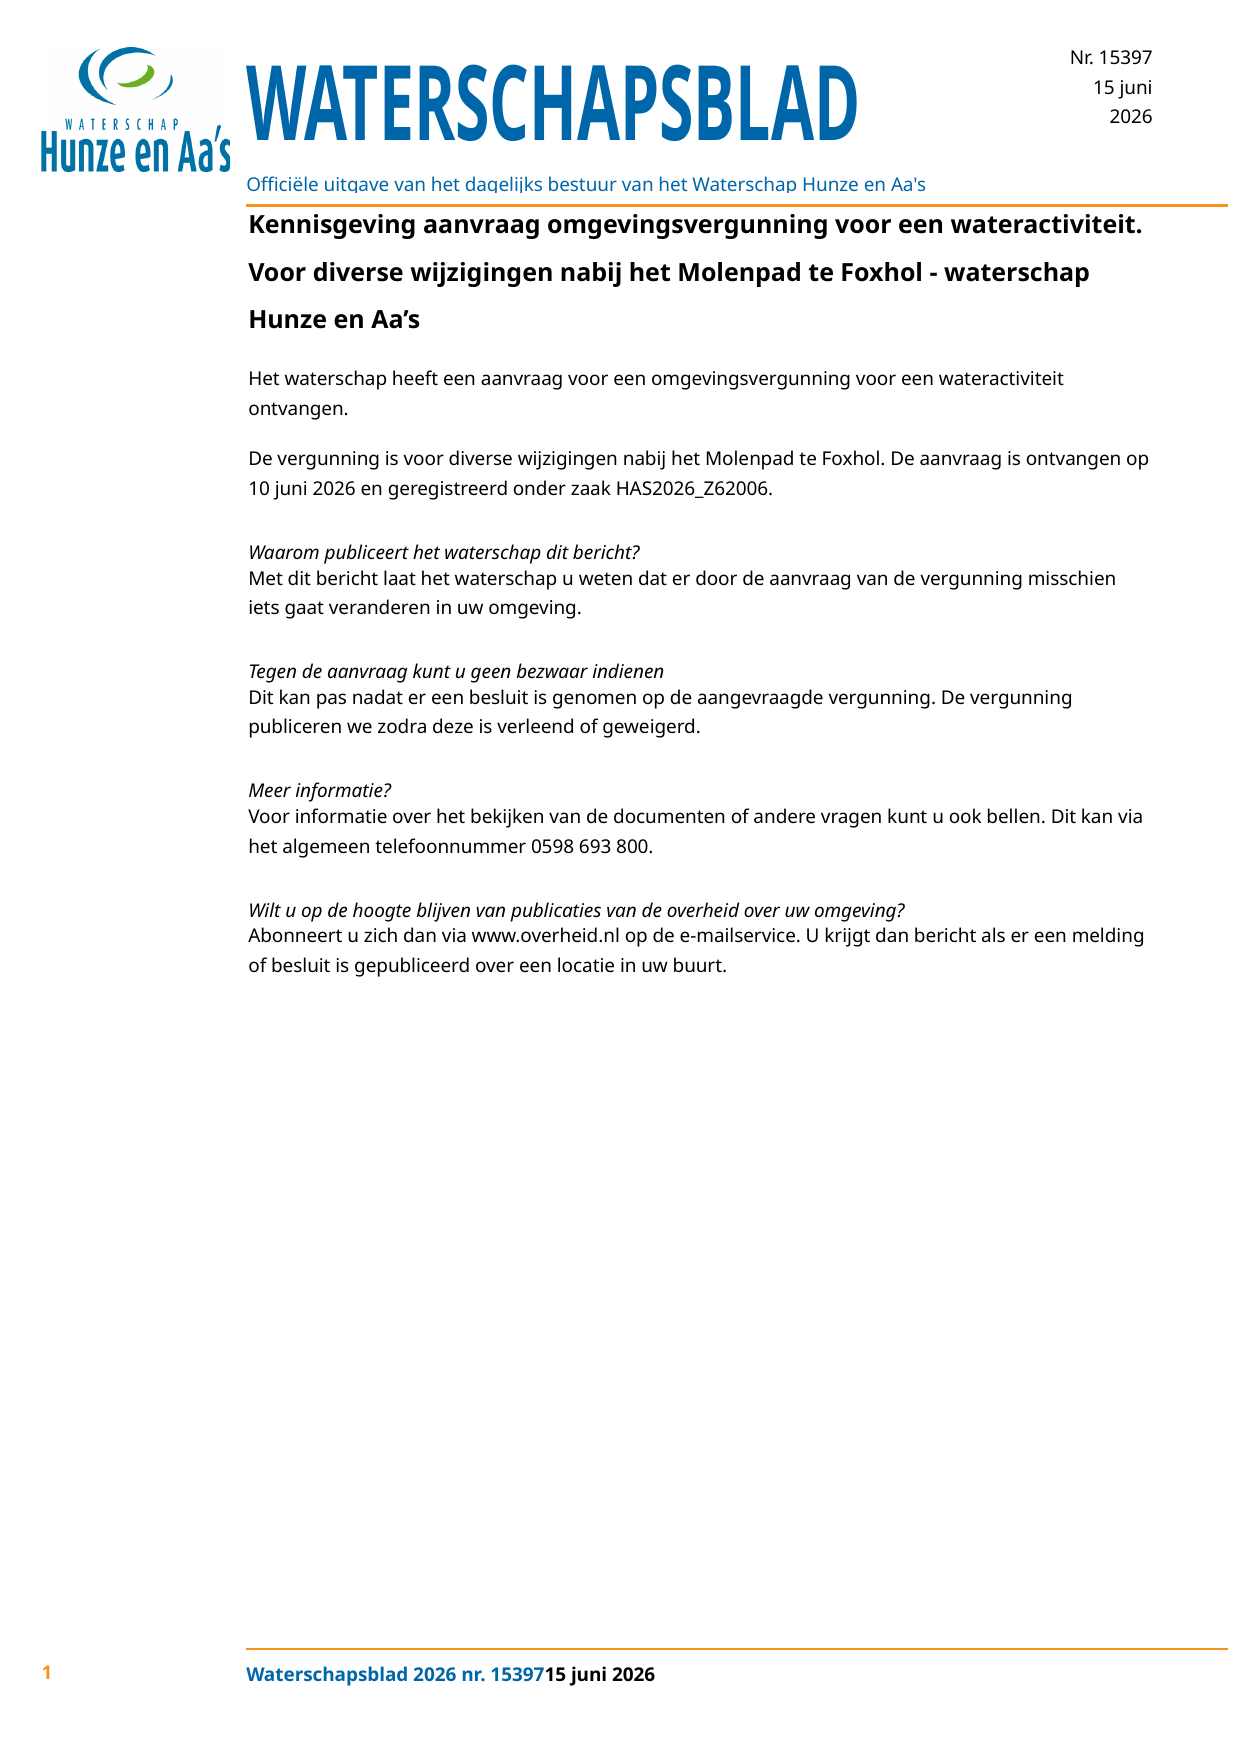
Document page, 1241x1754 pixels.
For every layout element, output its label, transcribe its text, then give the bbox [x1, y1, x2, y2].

text Meer informatie? [248, 778, 1152, 803]
text Abonneert u zich dan via www.overheid.nl op de e-mailservice. U krijgt dan bericht als er een melding of besluit is gepubliceerd over een locatie in uw buurt. [248, 923, 1152, 978]
text Waarom publiceert het waterschap dit bericht? [248, 539, 1152, 565]
text Voor informatie over het bekijken van de documenten of andere vragen kunt u ook bellen. Dit kan via het algemeen telefoonnummer 0598 693 800. [248, 803, 1152, 859]
picture [183, 163, 191, 172]
text Het waterschap heeft een aanvraag voor een omgevingsvergunning voor een wateractiviteit ontvangen. [248, 366, 1152, 421]
text De vergunning is voor diverse wijzigingen nabij het Molenpad te Foxhol. De aanvraag is ontvangen op 10 juni 2026 en geregistreerd onder zaak HAS2026_Z62006. [248, 446, 1152, 501]
text Met dit bericht laat het waterschap u weten dat er door de aanvraag van de vergunning misschien iets gaat veranderen in uw omgeving. [248, 565, 1152, 620]
picture [47, 154, 51, 172]
text Wilt u op de hoogte blijven van publicaties van de overheid over uw omgeving? [248, 897, 1152, 923]
text Dit kan pas nadat er een besluit is genomen op de aangevraagde vergunning. De vergunning publiceren we zodra deze is verleend of geweigerd. [248, 684, 1152, 739]
text Kennisgeving aanvraag omgevingsvergunning voor een wateractiviteit. Voor diverse wijzigingen nabij het Molenpad te Foxhol - waterschap Hunze en Aa’s [248, 207, 1152, 336]
picture [41, 47, 231, 172]
text Tegen de aanvraag kunt u geen bezwaar indienen [248, 658, 1152, 684]
picture [226, 145, 231, 156]
